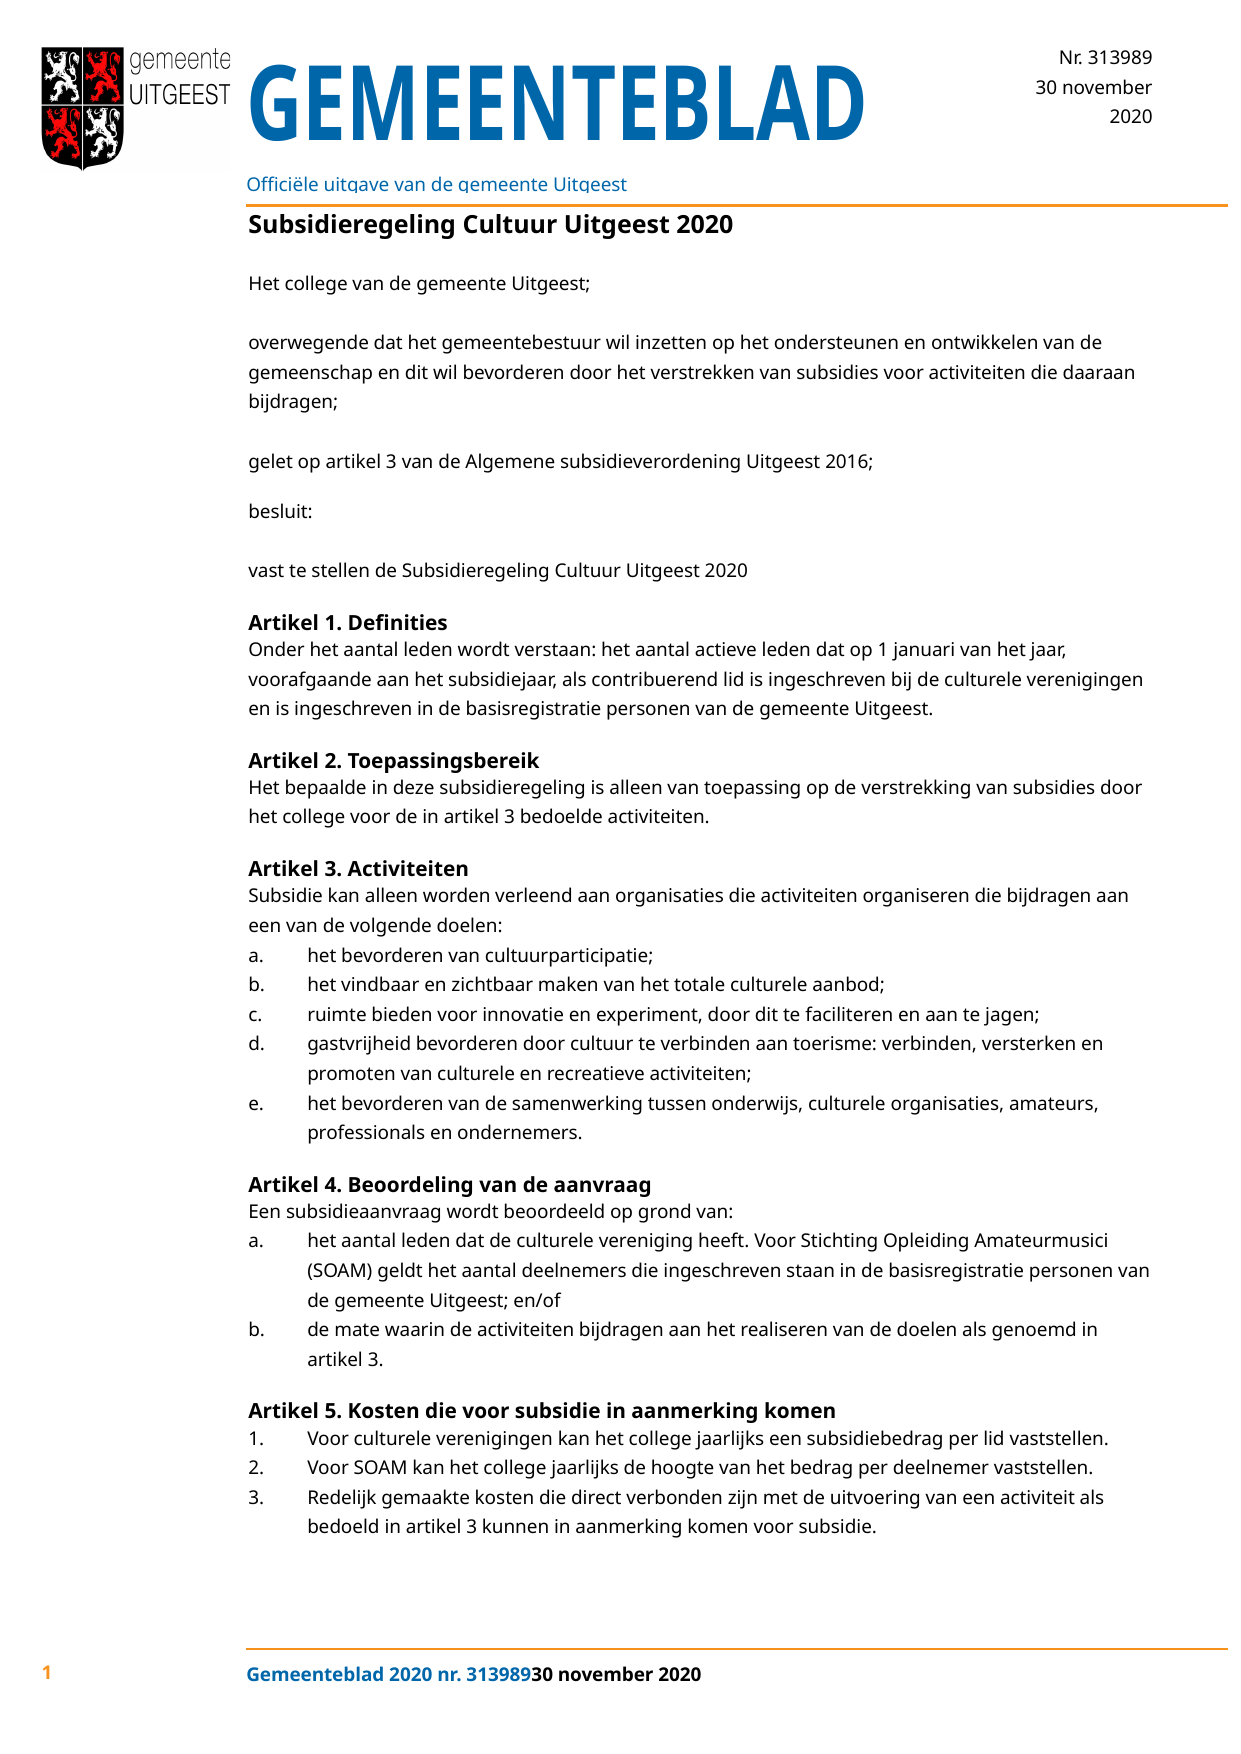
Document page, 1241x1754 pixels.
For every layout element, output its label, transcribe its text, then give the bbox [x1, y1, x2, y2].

text Een subsidieaanvraag wordt beoordeeld op grond van: [248, 1198, 1152, 1224]
list Redelijk gemaakte kosten die direct verbonden zijn met de uitvoering van een activiteit als bedoeld in artikel 3 kunnen in aanmerking komen voor subsidie. [248, 1484, 1152, 1539]
list Voor culturele verenigingen kan het college jaarlijks een subsidiebedrag per lid vaststellen. [248, 1425, 1152, 1451]
list Voor SOAM kan het college jaarlijks de hoogte van het bedrag per deelnemer vaststellen. [248, 1454, 1152, 1480]
list het bevorderen van cultuurparticipatie; [248, 942, 1152, 967]
text Artikel 1. Definities [248, 608, 1152, 636]
list het aantal leden dat de culturele vereniging heeft. Voor Stichting Opleiding Amateurmusici (SOAM) geldt het aantal deelnemers die ingeschreven staan in de basisregistratie personen van de gemeente Uitgeest; en/of [248, 1228, 1152, 1313]
text Het college van de gemeente Uitgeest; [248, 270, 1152, 296]
list het vindbaar en zichtbaar maken van het totale culturele aanbod; [248, 971, 1152, 997]
text gelet op artikel 3 van de Algemene subsidieverordening Uitgeest 2016; [248, 448, 1152, 473]
list gastvrijheid bevorderen door cultuur te verbinden aan toerisme: verbinden, versterken en promoten van culturele en recreatieve activiteiten; [248, 1031, 1152, 1086]
text vast te stellen de Subsidieregeling Cultuur Uitgeest 2020 [248, 557, 1152, 583]
text Het bepaalde in deze subsidieregeling is alleen van toepassing op de verstrekking van subsidies door het college voor de in artikel 3 bedoelde activiteiten. [248, 774, 1152, 829]
picture [41, 47, 231, 172]
list ruimte bieden voor innovatie en experiment, door dit te faciliteren en aan te jagen; [248, 1001, 1152, 1027]
text Artikel 2. Toepassingsbereik [248, 746, 1152, 774]
text Artikel 5. Kosten die voor subsidie in aanmerking komen [248, 1396, 1152, 1425]
list de mate waarin de activiteiten bijdragen aan het realiseren van de doelen als genoemd in artikel 3. [248, 1316, 1152, 1372]
text Artikel 4. Beoordeling van de aanvraag [248, 1170, 1152, 1198]
text Onder het aantal leden wordt verstaan: het aantal actieve leden dat op 1 januari van het jaar, voorafgaande aan het subsidiejaar, als contribuerend lid is ingeschreven bij de culturele verenigingen en is ingeschreven in de basisregistratie personen van de gemeente Uitgeest. [248, 636, 1152, 721]
text overwegende dat het gemeentebestuur wil inzetten op het ondersteunen en ontwikkelen van de gemeenschap en dit wil bevorderen door het verstrekken van subsidies voor activiteiten die daaraan bijdragen; [248, 329, 1152, 414]
text Subsidieregeling Cultuur Uitgeest 2020 [248, 207, 1152, 241]
text besluit: [248, 498, 1152, 524]
text Artikel 3. Activiteiten [248, 854, 1152, 883]
list het bevorderen van de samenwerking tussen onderwijs, culturele organisaties, amateurs, professionals en ondernemers. [248, 1090, 1152, 1145]
text Subsidie kan alleen worden verleend aan organisaties die activiteiten organiseren die bijdragen aan een van de volgende doelen: [248, 883, 1152, 938]
